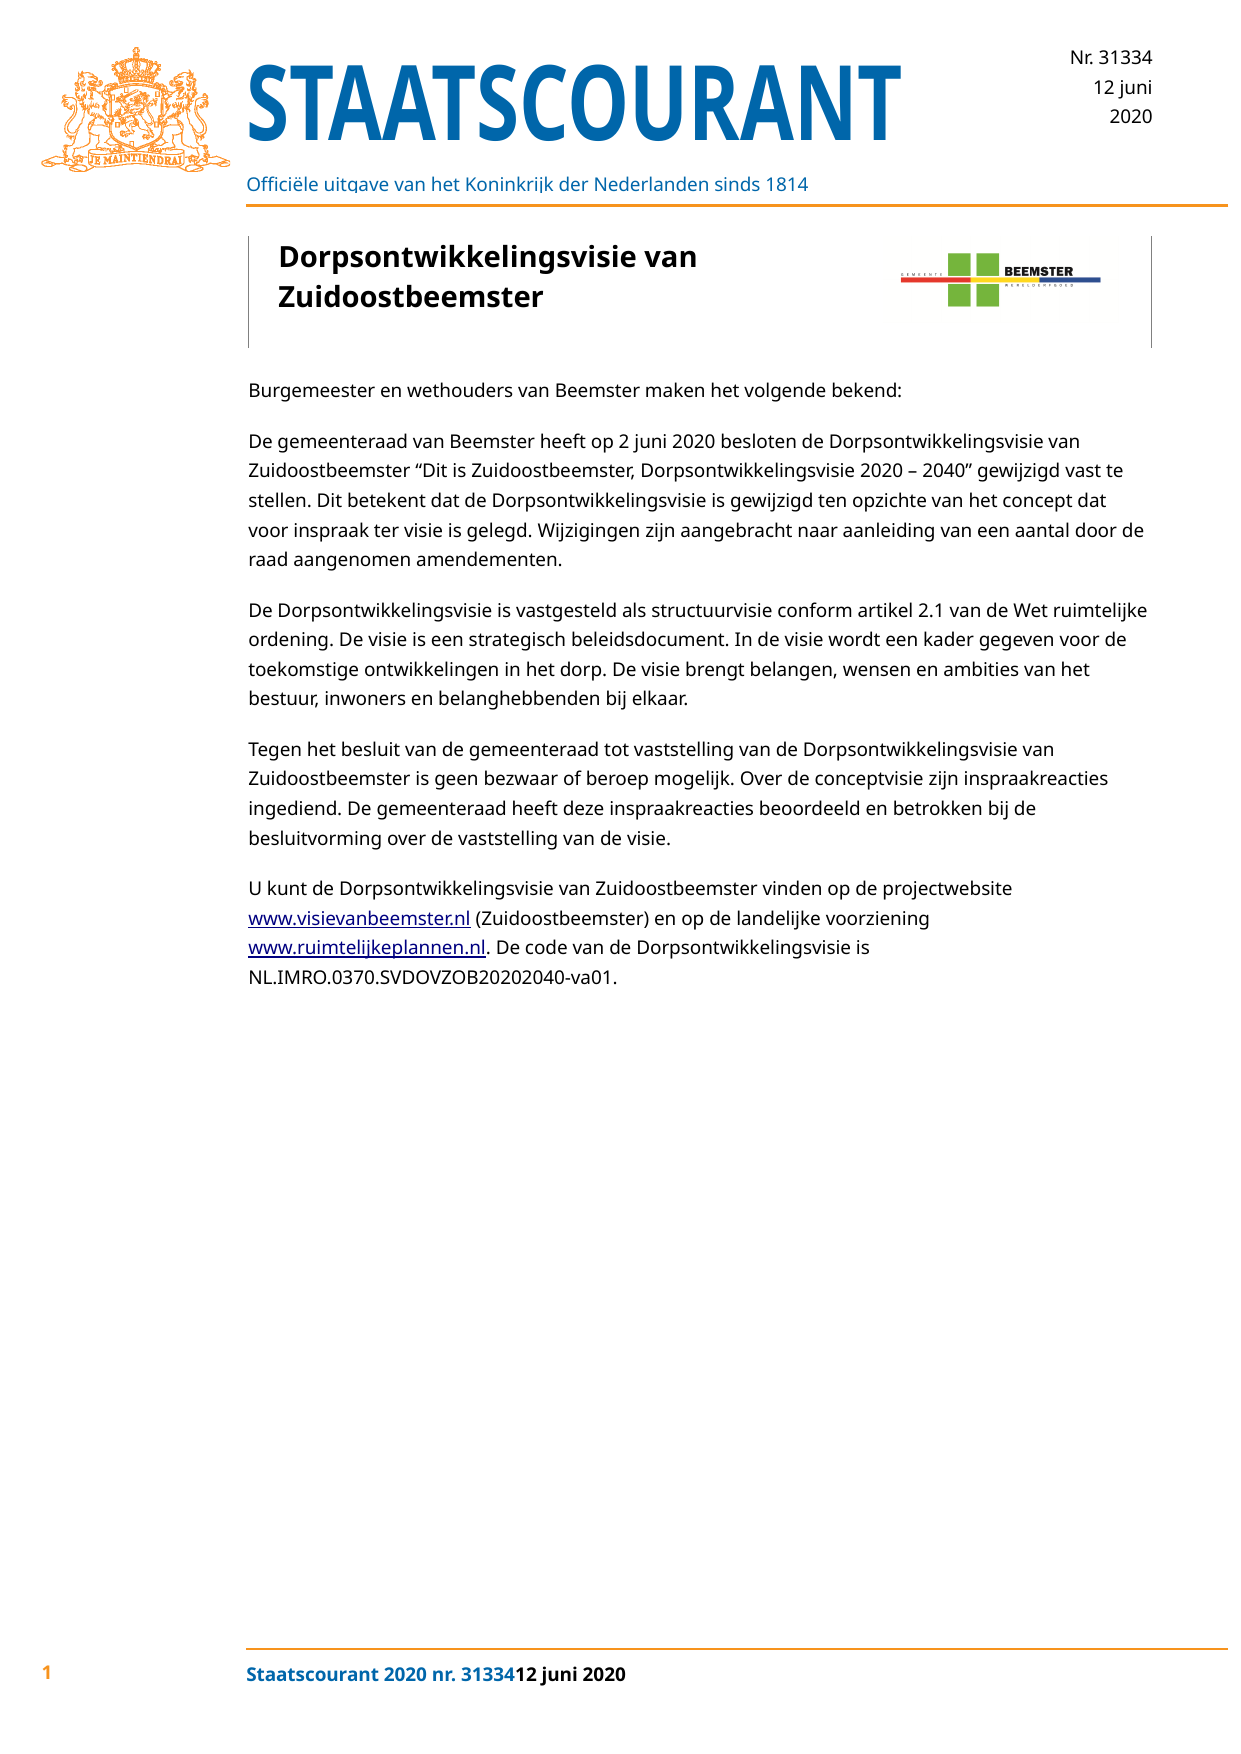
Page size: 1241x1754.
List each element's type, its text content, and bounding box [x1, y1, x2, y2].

table_header [850, 236, 882, 322]
text De gemeenteraad van Beemster heeft op 2 juni 2020 besloten de Dorpsontwikkelingsvisie van Zuidoostbeemster “Dit is Zuidoostbeemster, Dorpsontwikkelingsvisie 2020 – 2040” gewijzigd vast te stellen. Dit betekent dat de Dorpsontwikkelingsvisie is gewijzigd ten opzichte van het concept dat voor inspraak ter visie is gelegd. Wijzigingen zijn aangebracht naar aanleiding van een aantal door de raad aangenomen amendementen. [248, 428, 1152, 572]
picture [41, 47, 231, 172]
picture [882, 236, 1119, 323]
table_header [850, 323, 1151, 348]
text Burgemeester en wethouders van Beemster maken het volgende bekend: [248, 378, 1152, 403]
table_header Dorpsontwikkelingsvisie van Zuidoostbeemster [249, 236, 850, 348]
text Tegen het besluit van de gemeenteraad tot vaststelling van de Dorpsontwikkelingsvisie van Zuidoostbeemster is geen bezwaar of beroep mogelijk. Over de conceptvisie zijn inspraakreacties ingediend. De gemeenteraad heeft deze inspraakreacties beoordeeld en betrokken bij de besluitvorming over de vaststelling van de visie. [248, 736, 1152, 851]
text De Dorpsontwikkelingsvisie is vastgesteld als structuurvisie conform artikel 2.1 van de Wet ruimtelijke ordening. De visie is een strategisch beleidsdocument. In de visie wordt een kader gegeven voor de toekomstige ontwikkelingen in het dorp. De visie brengt belangen, wensen en ambities van het bestuur, inwoners en belanghebbenden bij elkaar. [248, 597, 1152, 711]
text U kunt de Dorpsontwikkelingsvisie van Zuidoostbeemster vinden op de projectwebsite www.visievanbeemster.nl (Zuidoostbeemster) en op de landelijke voorziening www.ruimtelijkeplannen.nl. De code van de Dorpsontwikkelingsvisie is NL.IMRO.0370.SVDOVZOB20202040-va01. [248, 875, 1152, 990]
table_header [1119, 236, 1151, 322]
